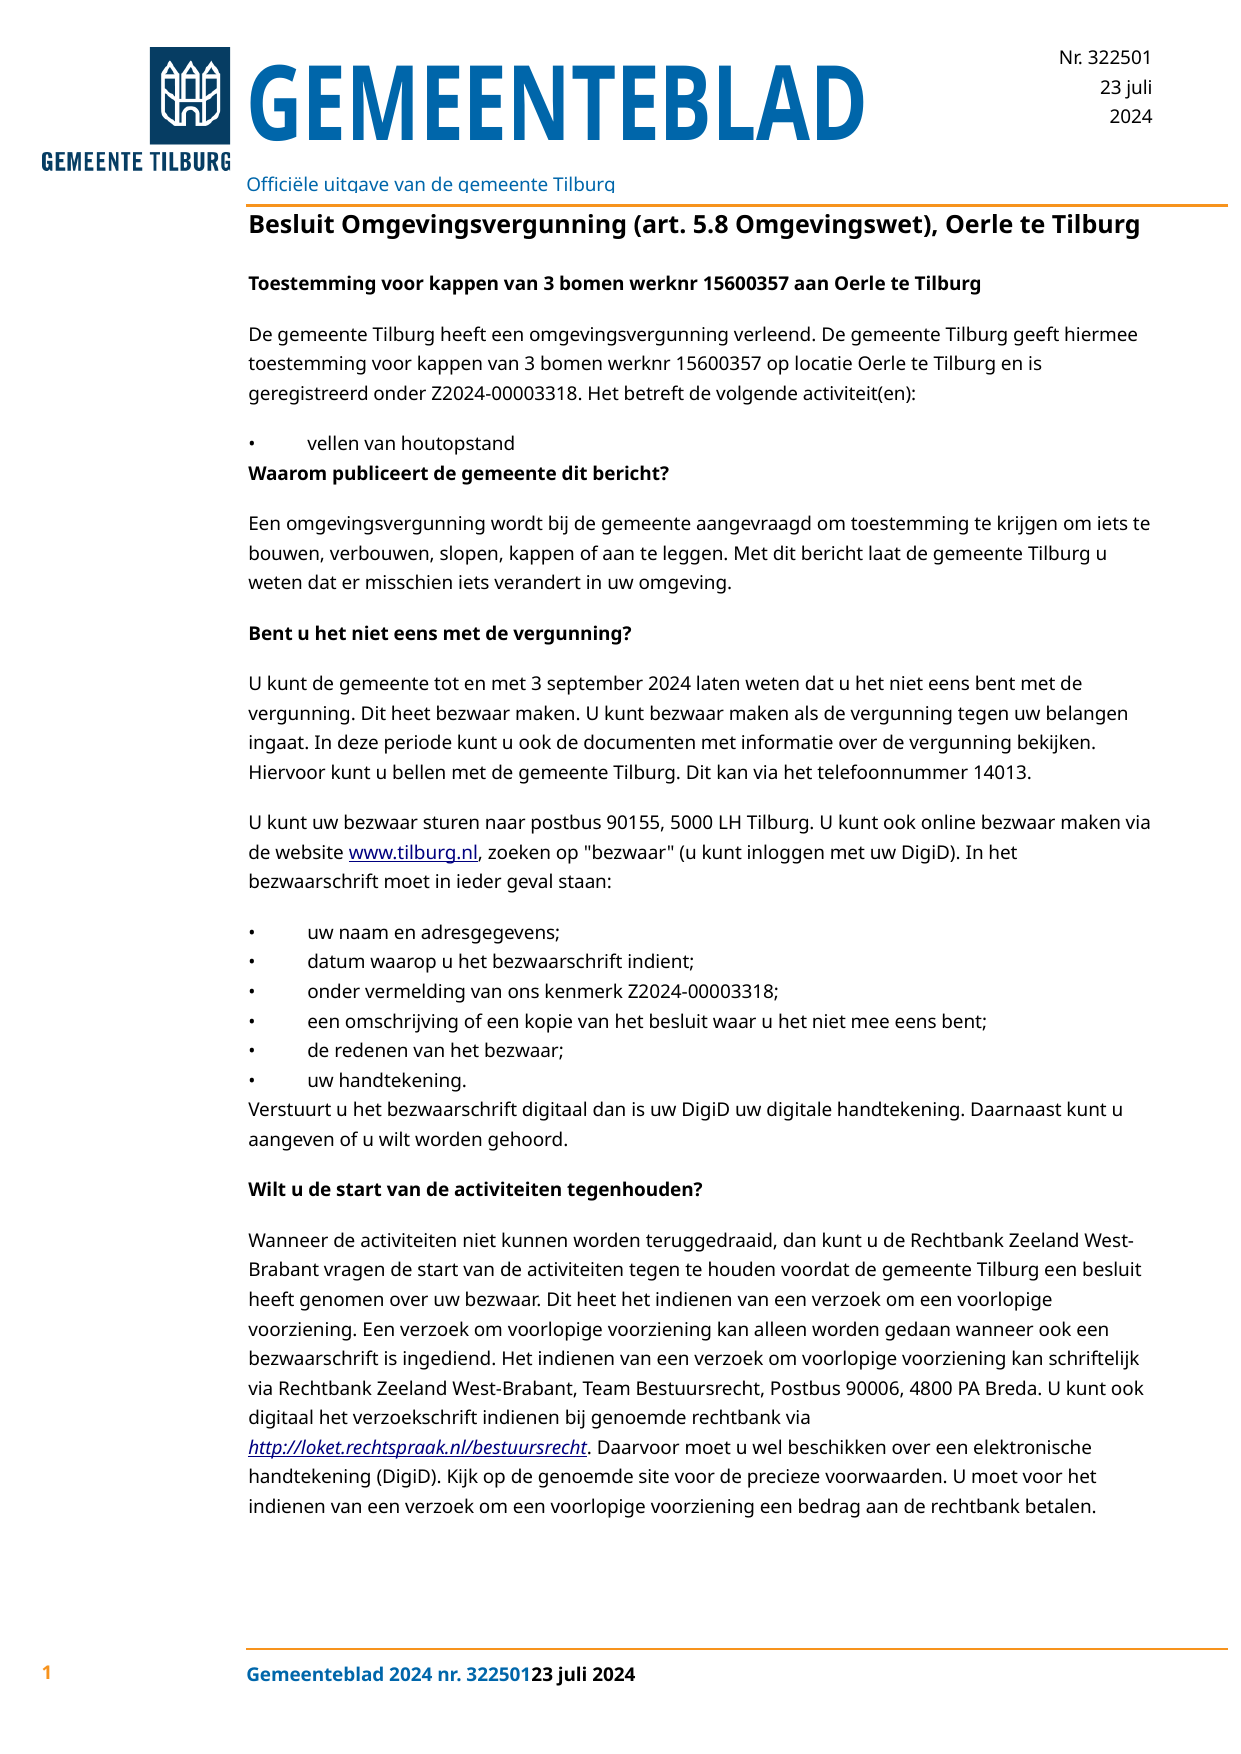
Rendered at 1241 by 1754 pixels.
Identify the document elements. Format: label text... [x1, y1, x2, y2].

list een omschrijving of een kopie van het besluit waar u het niet mee eens bent; [248, 1008, 1152, 1033]
list uw handtekening. [248, 1067, 1152, 1093]
text Bent u het niet eens met de vergunning? [248, 620, 1152, 646]
list de redenen van het bezwaar; [248, 1037, 1152, 1063]
picture [41, 47, 231, 172]
text U kunt uw bezwaar sturen naar postbus 90155, 5000 LH Tilburg. U kunt ook online bezwaar maken via de website www.tilburg.nl, zoeken op "bezwaar" (u kunt inloggen met uw DigiD). In het bezwaarschrift moet in ieder geval staan: [248, 809, 1152, 894]
list uw naam en adresgegevens; [248, 919, 1152, 945]
text Waarom publiceert de gemeente dit bericht? [248, 460, 1152, 486]
list onder vermelding van ons kenmerk Z2024-00003318; [248, 978, 1152, 1004]
text Toestemming voor kappen van 3 bomen werknr 15600357 aan Oerle te Tilburg [248, 270, 1152, 296]
list vellen van houtopstand [248, 430, 1152, 456]
list datum waarop u het bezwaarschrift indient; [248, 949, 1152, 974]
text Verstuurt u het bezwaarschrift digitaal dan is uw DigiD uw digitale handtekening. Daarnaast kunt u aangeven of u wilt worden gehoord. [248, 1097, 1152, 1152]
text De gemeente Tilburg heeft een omgevingsvergunning verleend. De gemeente Tilburg geeft hiermee toestemming voor kappen van 3 bomen werknr 15600357 op locatie Oerle te Tilburg en is geregistreerd onder Z2024-00003318. Het betreft de volgende activiteit(en): [248, 321, 1152, 406]
text Besluit Omgevingsvergunning (art. 5.8 Omgevingswet), Oerle te Tilburg [248, 207, 1152, 241]
text U kunt de gemeente tot en met 3 september 2024 laten weten dat u het niet eens bent met de vergunning. Dit heet bezwaar maken. U kunt bezwaar maken als de vergunning tegen uw belangen ingaat. In deze periode kunt u ook de documenten met informatie over de vergunning bekijken. Hiervoor kunt u bellen met de gemeente Tilburg. Dit kan via het telefoonnummer 14013. [248, 670, 1152, 785]
text Wilt u de start van de activiteiten tegenhouden? [248, 1177, 1152, 1202]
text Wanneer de activiteiten niet kunnen worden teruggedraaid, dan kunt u de Rechtbank Zeeland West-Brabant vragen de start van de activiteiten tegen te houden voordat de gemeente Tilburg een besluit heeft genomen over uw bezwaar. Dit heet het indienen van een verzoek om een voorlopige voorziening. Een verzoek om voorlopige voorziening kan alleen worden gedaan wanneer ook een bezwaarschrift is ingediend. Het indienen van een verzoek om voorlopige voorziening kan schriftelijk via Rechtbank Zeeland West-Brabant, Team Bestuursrecht, Postbus 90006, 4800 PA Breda. U kunt ook digitaal het verzoekschrift indienen bij genoemde rechtbank via http://loket.rechtspraak.nl/bestuursrecht. Daarvoor moet u wel beschikken over een elektronische handtekening (DigiD). Kijk op de genoemde site voor de precieze voorwaarden. U moet voor het indienen van een verzoek om een voorlopige voorziening een bedrag aan de rechtbank betalen. [248, 1227, 1152, 1519]
text Een omgevingsvergunning wordt bij de gemeente aangevraagd om toestemming te krijgen om iets te bouwen, verbouwen, slopen, kappen of aan te leggen. Met dit bericht laat de gemeente Tilburg u weten dat er misschien iets verandert in uw omgeving. [248, 510, 1152, 595]
